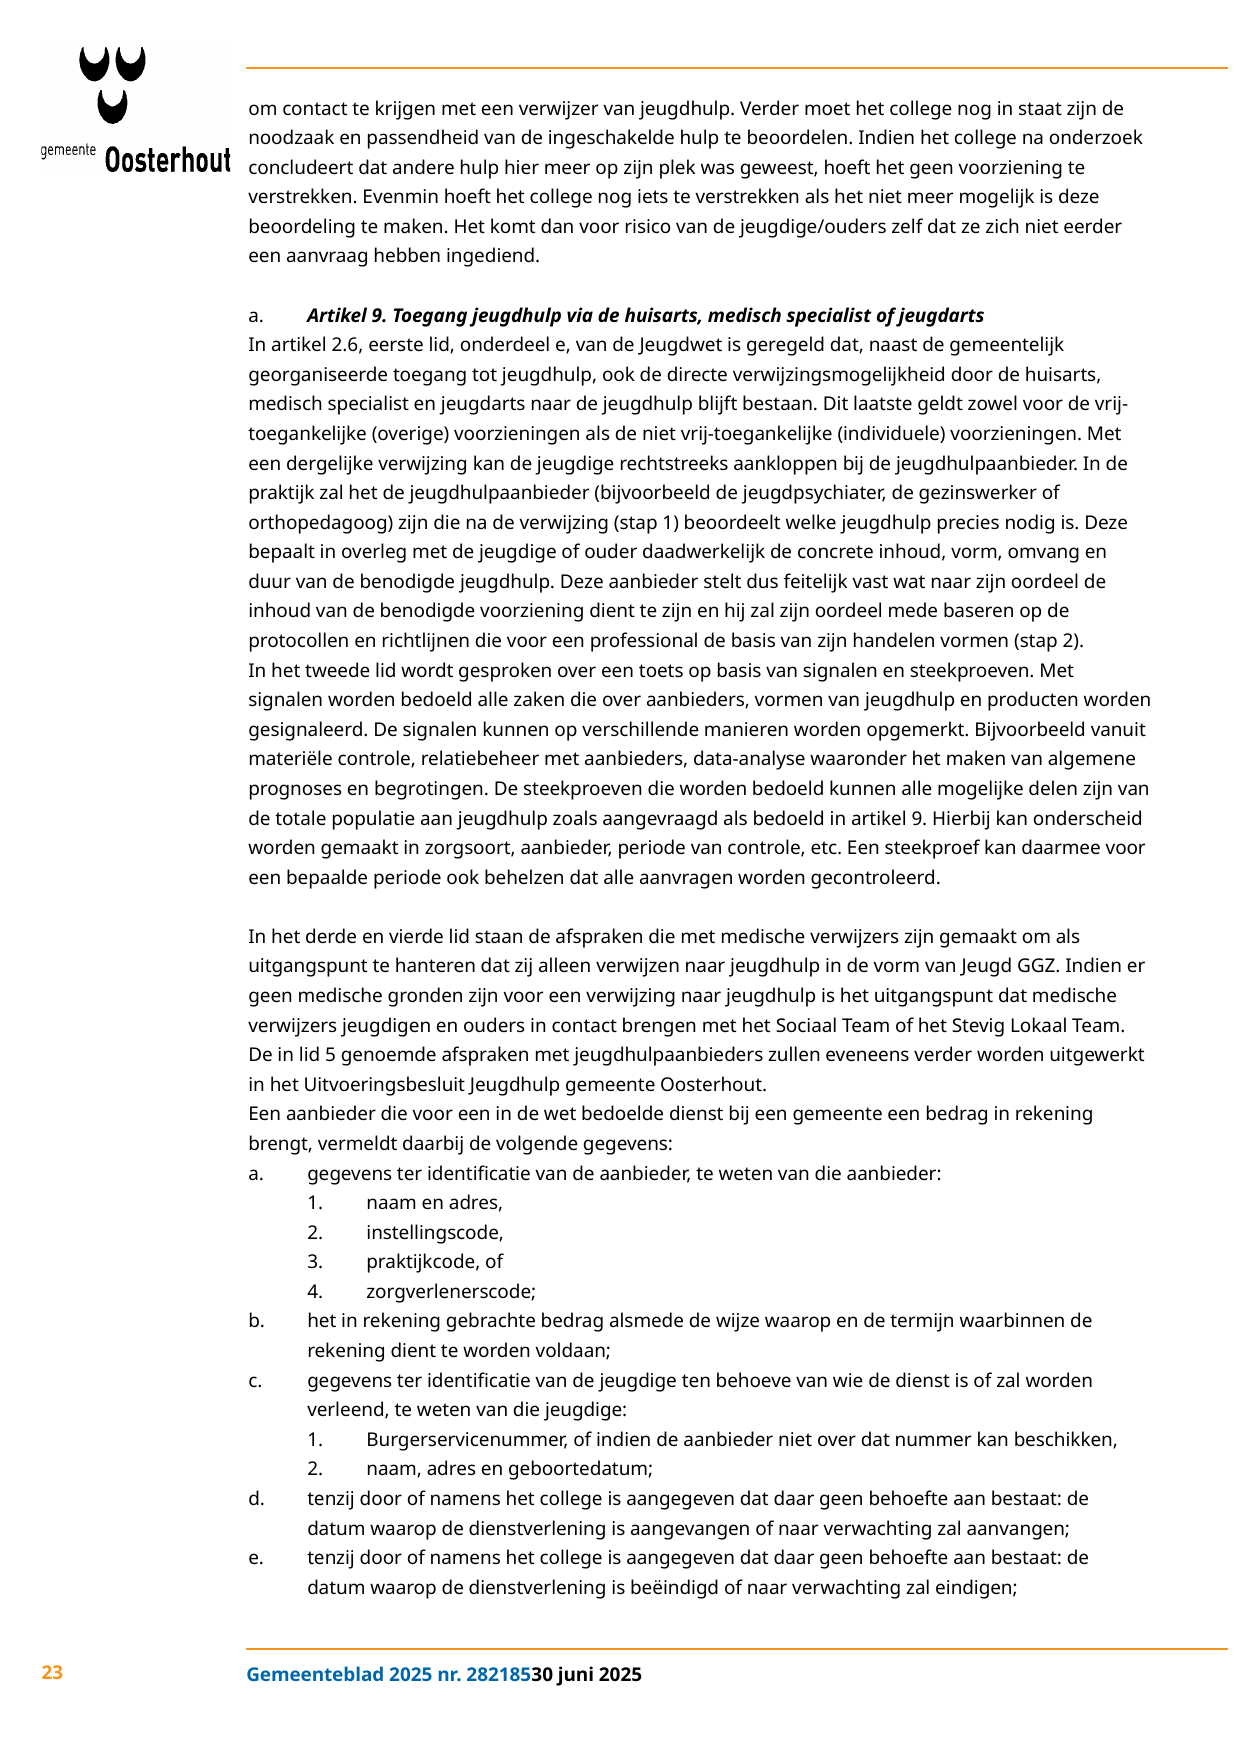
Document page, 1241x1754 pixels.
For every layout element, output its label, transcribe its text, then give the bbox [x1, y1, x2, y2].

text In het tweede lid wordt gesproken over een toets op basis van signalen en steekproeven. Met signalen worden bedoeld alle zaken die over aanbieders, vormen van jeugdhulp en producten worden gesignaleerd. De signalen kunnen op verschillende manieren worden opgemerkt. Bijvoorbeeld vanuit materiële controle, relatiebeheer met aanbieders, data-analyse waaronder het maken van algemene prognoses en begrotingen. De steekproeven die worden bedoeld kunnen alle mogelijke delen zijn van de totale populatie aan jeugdhulp zoals aangevraagd als bedoeld in artikel 9. Hierbij kan onderscheid worden gemaakt in zorgsoort, aanbieder, periode van controle, etc. Een steekproef kan daarmee voor een bepaalde periode ook behelzen dat alle aanvragen worden gecontroleerd. [248, 657, 1152, 890]
list tenzij door of namens het college is aangegeven dat daar geen behoefte aan bestaat: de datum waarop de dienstverlening is aangevangen of naar verwachting zal aanvangen; [248, 1485, 1152, 1541]
list Artikel 9. Toegang jeugdhulp via de huisarts, medisch specialist of jeugdarts [248, 302, 1152, 328]
picture [41, 47, 231, 172]
list naam, adres en geboortedatum; [307, 1456, 1152, 1481]
list tenzij door of namens het college is aangegeven dat daar geen behoefte aan bestaat: de datum waarop de dienstverlening is beëindigd of naar verwachting zal eindigen; [248, 1544, 1152, 1600]
list praktijkcode, of [307, 1248, 1152, 1274]
list het in rekening gebrachte bedrag alsmede de wijze waarop en de termijn waarbinnen de rekening dient te worden voldaan; [248, 1308, 1152, 1363]
text Een aanbieder die voor een in de wet bedoelde dienst bij een gemeente een bedrag in rekening brengt, vermeldt daarbij de volgende gegevens: [248, 1101, 1152, 1156]
text In artikel 2.6, eerste lid, onderdeel e, van de Jeugdwet is geregeld dat, naast de gemeentelijk georganiseerde toegang tot jeugdhulp, ook de directe verwijzingsmogelijkheid door de huisarts, medisch specialist en jeugdarts naar de jeugdhulp blijft bestaan. Dit laatste geldt zowel voor de vrij-toegankelijke (overige) voorzieningen als de niet vrij-toegankelijke (individuele) voorzieningen. Met een dergelijke verwijzing kan de jeugdige rechtstreeks aankloppen bij de jeugdhulpaanbieder. In de praktijk zal het de jeugdhulpaanbieder (bijvoorbeeld de jeugdpsychiater, de gezinswerker of orthopedagoog) zijn die na de verwijzing (stap 1) beoordeelt welke jeugdhulp precies nodig is. Deze bepaalt in overleg met de jeugdige of ouder daadwerkelijk de concrete inhoud, vorm, omvang en duur van de benodigde jeugdhulp. Deze aanbieder stelt dus feitelijk vast wat naar zijn oordeel de inhoud van de benodigde voorziening dient te zijn en hij zal zijn oordeel mede baseren op de protocollen en richtlijnen die voor een professional de basis van zijn handelen vormen (stap 2). [248, 331, 1152, 653]
text De in lid 5 genoemde afspraken met jeugdhulpaanbieders zullen eveneens verder worden uitgewerkt in het Uitvoeringsbesluit Jeugdhulp gemeente Oosterhout. [248, 1041, 1152, 1097]
list naam en adres, [307, 1189, 1152, 1215]
list gegevens ter identificatie van de jeugdige ten behoeve van wie de dienst is of zal worden verleend, te weten van die jeugdige: [248, 1367, 1152, 1422]
text om contact te krijgen met een verwijzer van jeugdhulp. Verder moet het college nog in staat zijn de noodzaak en passendheid van de ingeschakelde hulp te beoordelen. Indien het college na onderzoek concludeert dat andere hulp hier meer op zijn plek was geweest, hoeft het geen voorziening te verstrekken. Evenmin hoeft het college nog iets te verstrekken als het niet meer mogelijk is deze beoordeling te maken. Het komt dan voor risico van de jeugdige/ouders zelf dat ze zich niet eerder een aanvraag hebben ingediend. [248, 95, 1152, 268]
list instellingscode, [307, 1219, 1152, 1245]
list gegevens ter identificatie van de aanbieder, te weten van die aanbieder: [248, 1160, 1152, 1186]
list Burgerservicenummer, of indien de aanbieder niet over dat nummer kan beschikken, [307, 1426, 1152, 1452]
list zorgverlenerscode; [307, 1278, 1152, 1304]
text In het derde en vierde lid staan de afspraken die met medische verwijzers zijn gemaakt om als uitgangspunt te hanteren dat zij alleen verwijzen naar jeugdhulp in de vorm van Jeugd GGZ. Indien er geen medische gronden zijn voor een verwijzing naar jeugdhulp is het uitgangspunt dat medische verwijzers jeugdigen en ouders in contact brengen met het Sociaal Team of het Stevig Lokaal Team. [248, 923, 1152, 1038]
